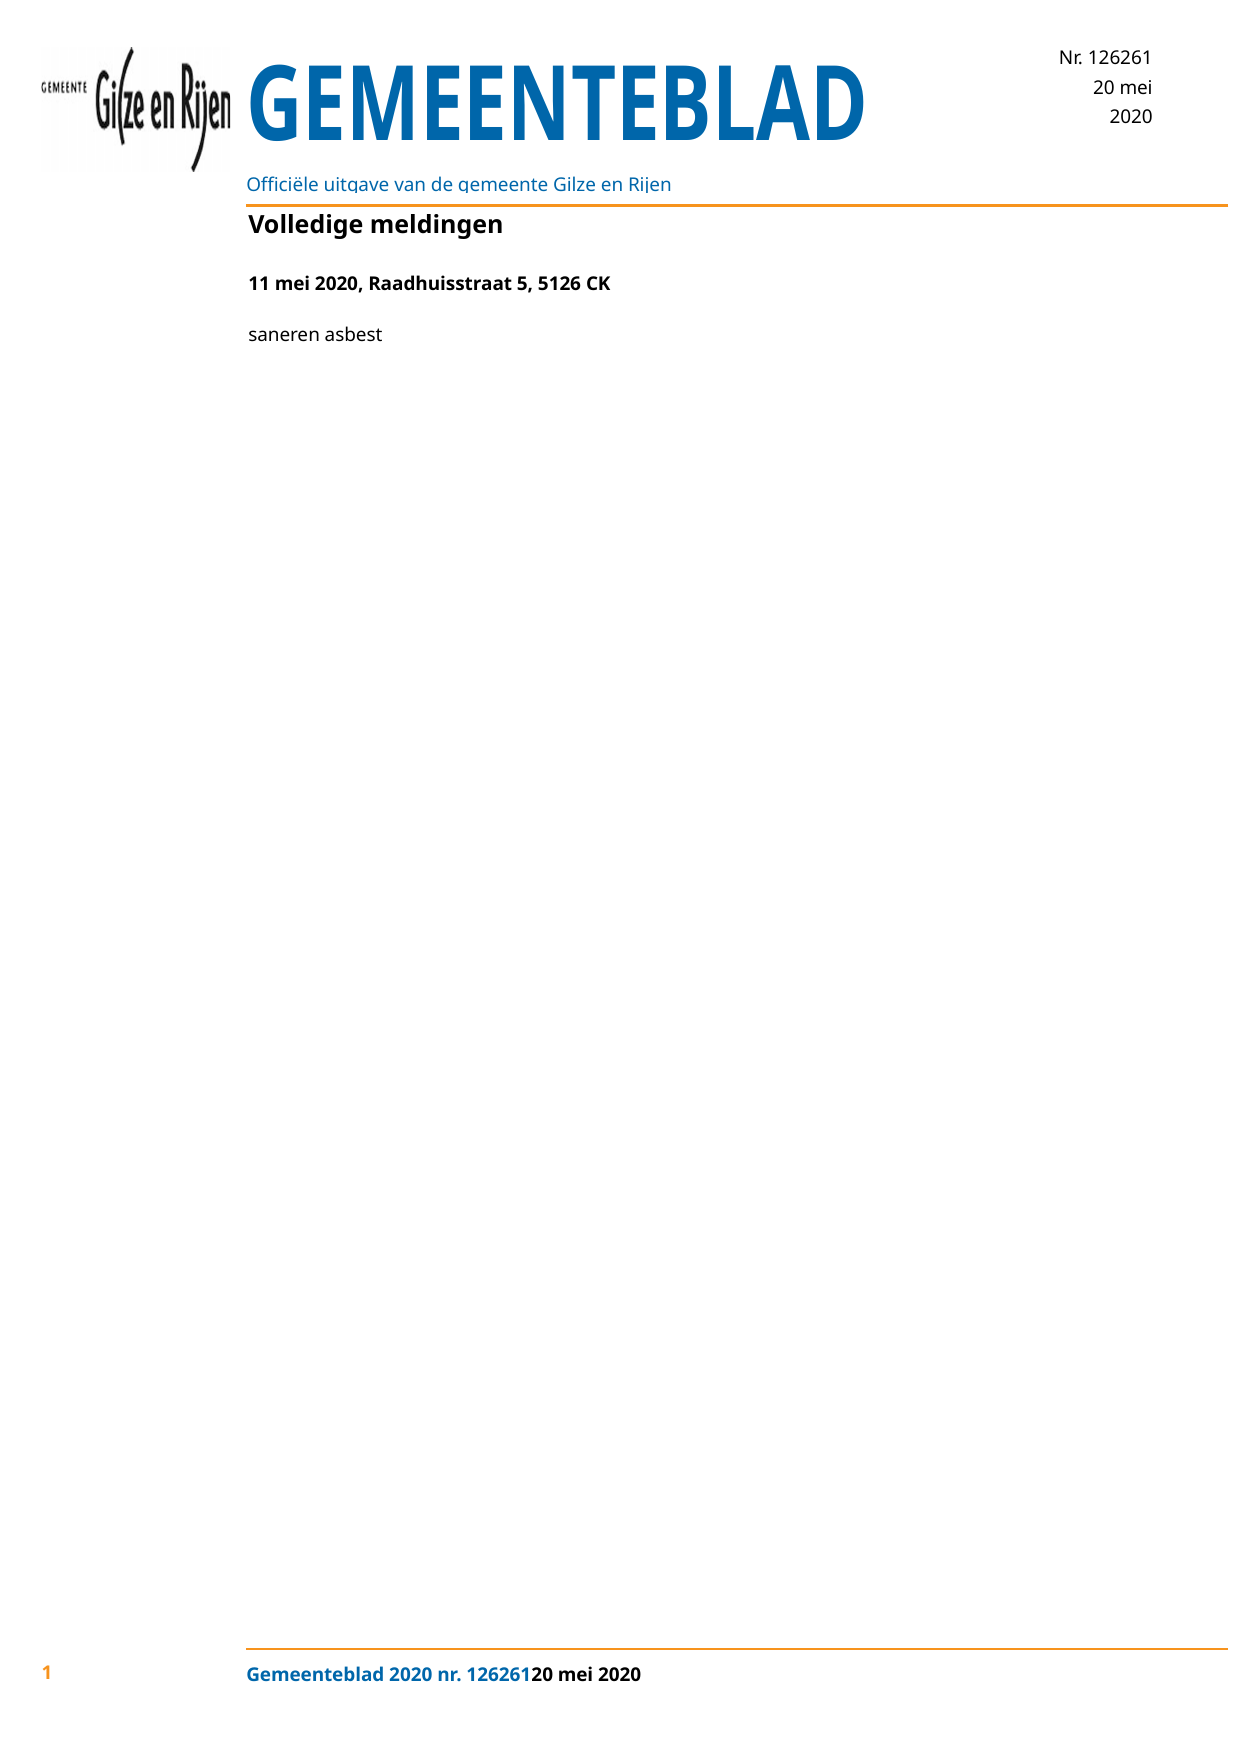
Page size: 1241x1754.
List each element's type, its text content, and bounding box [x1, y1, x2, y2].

text saneren asbest [248, 321, 1152, 346]
picture [41, 47, 231, 172]
text 11 mei 2020, Raadhuisstraat 5, 5126 CK [248, 270, 1152, 296]
text Volledige meldingen [248, 207, 1152, 241]
